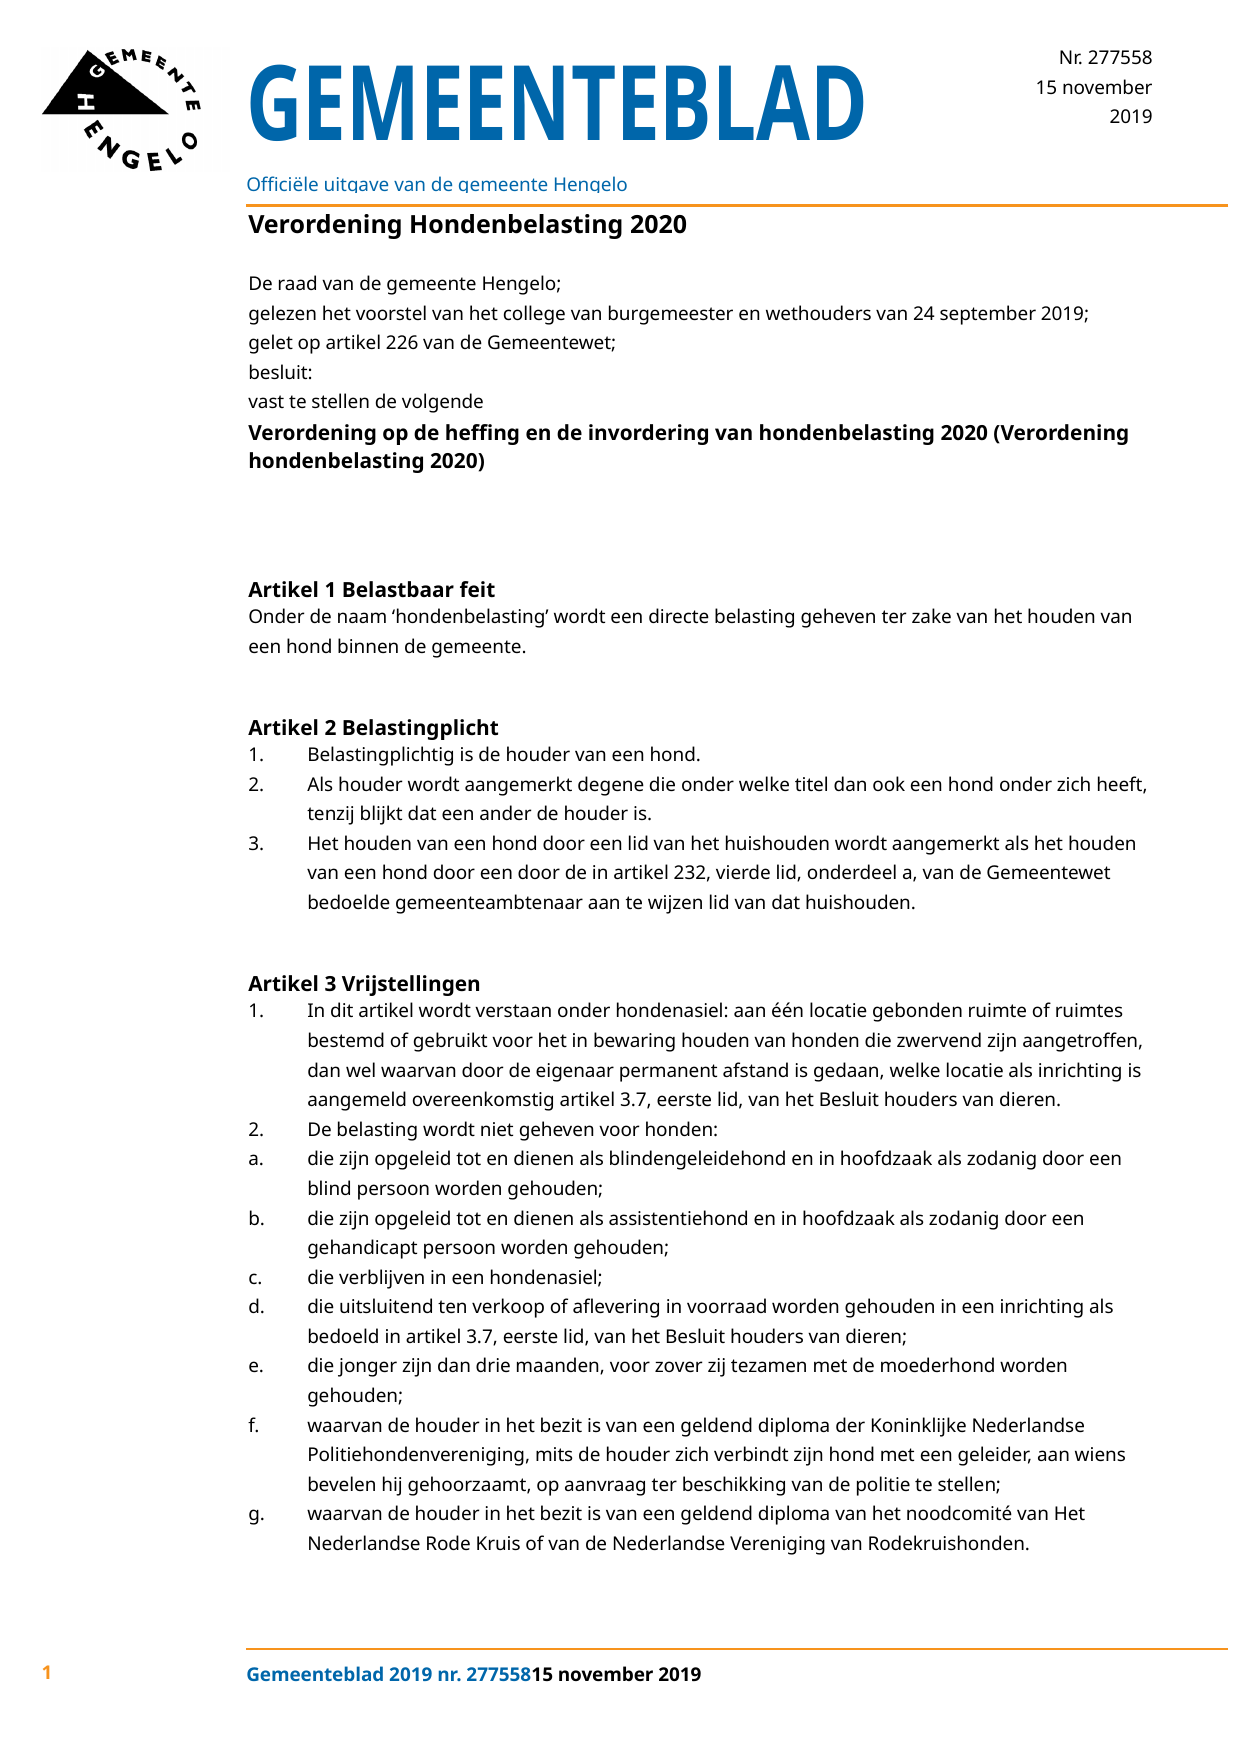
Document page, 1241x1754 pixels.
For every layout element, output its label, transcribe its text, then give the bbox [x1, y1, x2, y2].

list die zijn opgeleid tot en dienen als blindengeleidehond en in hoofdzaak als zodanig door een blind persoon worden gehouden; [248, 1146, 1152, 1201]
text Artikel 3 Vrijstellingen [248, 969, 1152, 998]
list Het houden van een hond door een lid van het huishouden wordt aangemerkt als het houden van een hond door een door de in artikel 232, vierde lid, onderdeel a, van de Gemeentewet bedoelde gemeenteambtenaar aan te wijzen lid van dat huishouden. [248, 830, 1152, 915]
text Artikel 2 Belastingplicht [248, 713, 1152, 741]
list Als houder wordt aangemerkt degene die onder welke titel dan ook een hond onder zich heeft, tenzij blijkt dat een ander de houder is. [248, 771, 1152, 826]
list waarvan de houder in het bezit is van een geldend diploma van het noodcomité van Het Nederlandse Rode Kruis of van de Nederlandse Vereniging van Rodekruishonden. [248, 1501, 1152, 1556]
text Verordening op de heffing en de invordering van hondenbelasting 2020 (Verordening hondenbelasting 2020) [248, 418, 1152, 475]
list De belasting wordt niet geheven voor honden: [248, 1116, 1152, 1142]
list die jonger zijn dan drie maanden, voor zover zij tezamen met de moederhond worden gehouden; [248, 1353, 1152, 1408]
text vast te stellen de volgende [248, 389, 1152, 414]
text De raad van de gemeente Hengelo; [248, 270, 1152, 296]
list Belastingplichtig is de houder van een hond. [248, 741, 1152, 767]
list die verblijven in een hondenasiel; [248, 1264, 1152, 1289]
list In dit artikel wordt verstaan onder hondenasiel: aan één locatie gebonden ruimte of ruimtes bestemd of gebruikt voor het in bewaring houden van honden die zwervend zijn aangetroffen, dan wel waarvan door de eigenaar permanent afstand is gedaan, welke locatie als inrichting is aangemeld overeenkomstig artikel 3.7, eerste lid, van het Besluit houders van dieren. [248, 998, 1152, 1112]
text Verordening Hondenbelasting 2020 [248, 207, 1152, 241]
text gelet op artikel 226 van de Gemeentewet; [248, 329, 1152, 355]
text Onder de naam ‘hondenbelasting’ wordt een directe belasting geheven ter zake van het houden van een hond binnen de gemeente. [248, 603, 1152, 658]
list waarvan de houder in het bezit is van een geldend diploma der Koninklijke Nederlandse Politiehondenvereniging, mits de houder zich verbindt zijn hond met een geleider, aan wiens bevelen hij gehoorzaamt, op aanvraag ter beschikking van de politie te stellen; [248, 1412, 1152, 1497]
text besluit: [248, 359, 1152, 385]
list die zijn opgeleid tot en dienen als assistentiehond en in hoofdzaak als zodanig door een gehandicapt persoon worden gehouden; [248, 1205, 1152, 1260]
text gelezen het voorstel van het college van burgemeester en wethouders van 24 september 2019; [248, 300, 1152, 326]
text Artikel 1 Belastbaar feit [248, 575, 1152, 603]
list die uitsluitend ten verkoop of aflevering in voorraad worden gehouden in een inrichting als bedoeld in artikel 3.7, eerste lid, van het Besluit houders van dieren; [248, 1293, 1152, 1349]
picture [41, 47, 231, 172]
